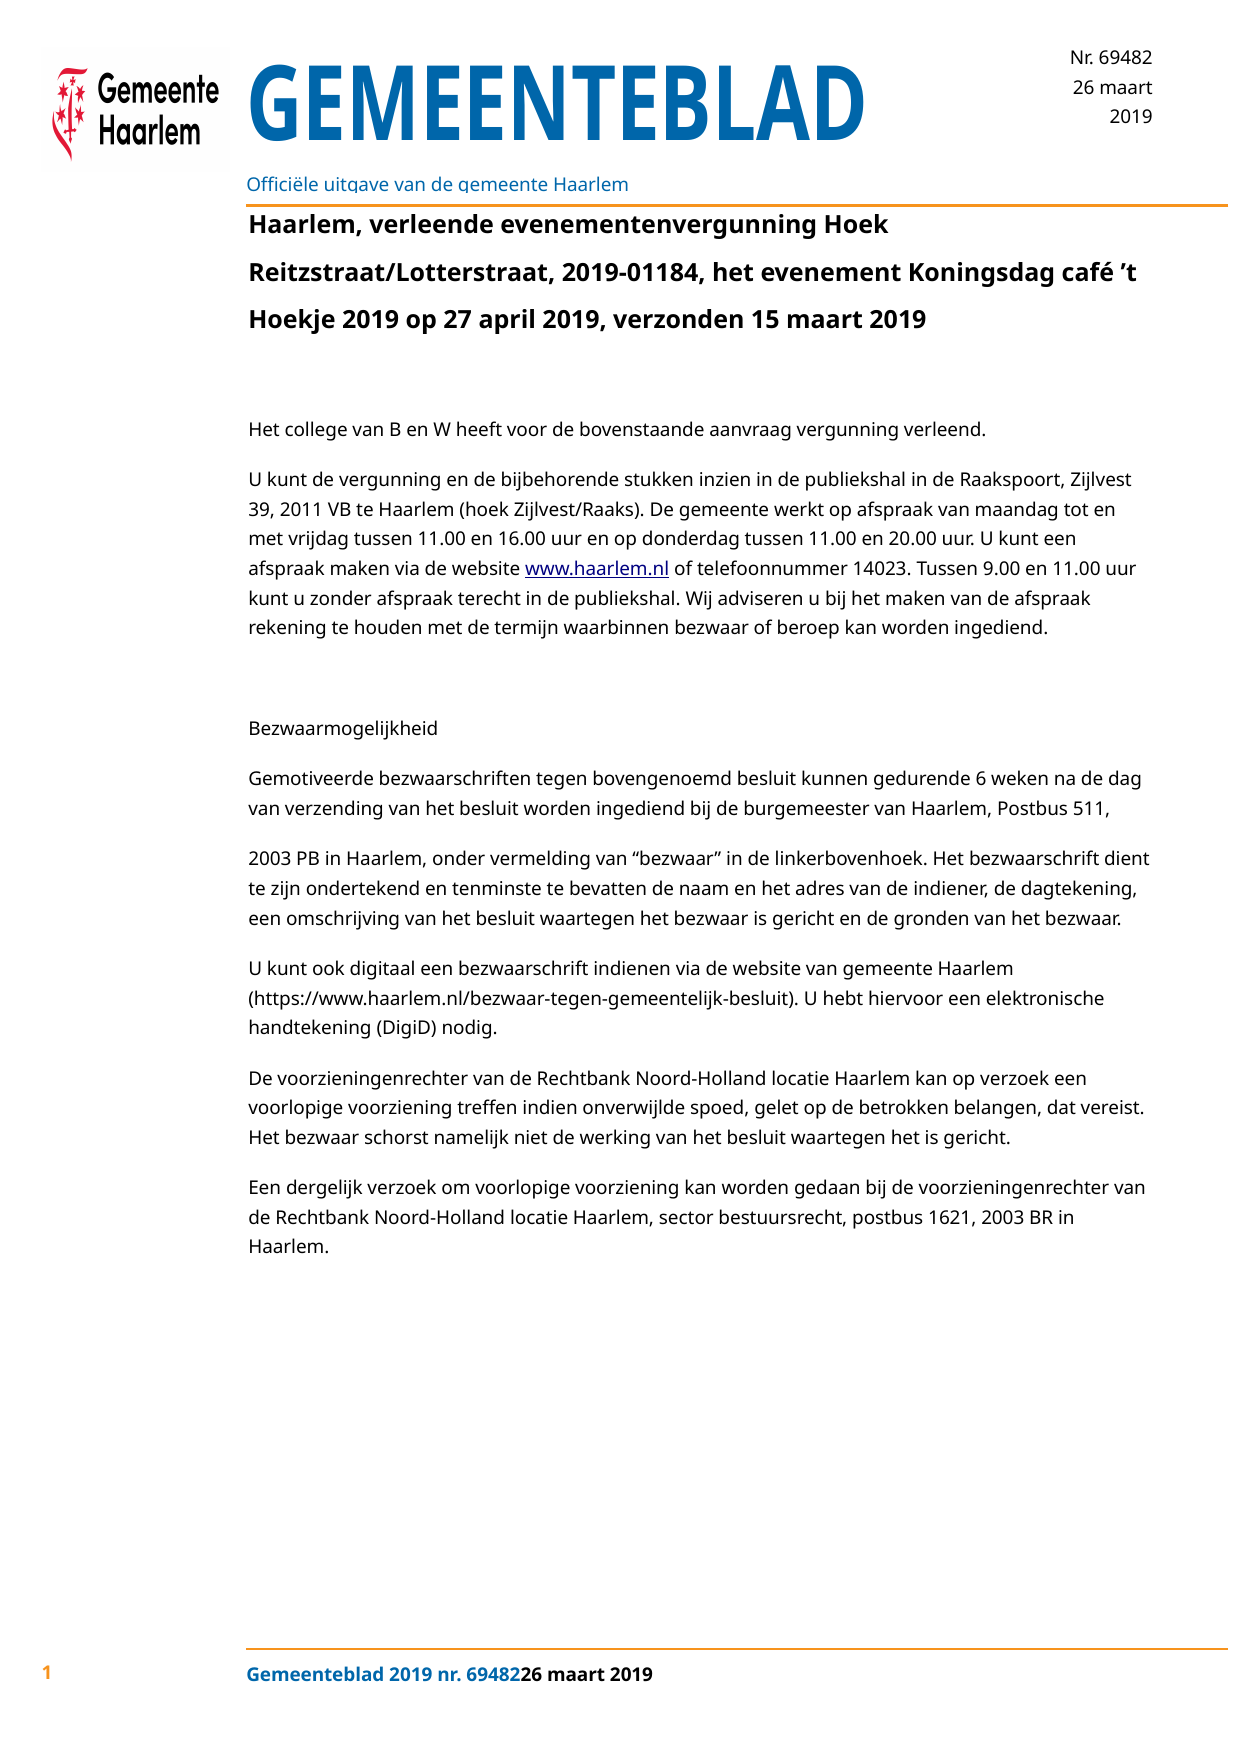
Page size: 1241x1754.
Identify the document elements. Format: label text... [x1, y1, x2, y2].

text De voorzieningenrechter van de Rechtbank Noord-Holland locatie Haarlem kan op verzoek een voorlopige voorziening treffen indien onverwijlde spoed, gelet op de betrokken belangen, dat vereist. Het bezwaar schorst namelijk niet de werking van het besluit waartegen het is gericht. [248, 1065, 1152, 1149]
picture [41, 47, 231, 172]
text 2003 PB in Haarlem, onder vermelding van “bezwaar” in de linkerbovenhoek. Het bezwaarschrift dient te zijn ondertekend en tenminste te bevatten de naam en het adres van de indiener, de dagtekening, een omschrijving van het besluit waartegen het bezwaar is gericht en de gronden van het bezwaar. [248, 846, 1152, 930]
text U kunt de vergunning en de bijbehorende stukken inzien in de publiekshal in de Raakspoort, Zijlvest 39, 2011 VB te Haarlem (hoek Zijlvest/Raaks). De gemeente werkt op afspraak van maandag tot en met vrijdag tussen 11.00 en 16.00 uur en op donderdag tussen 11.00 en 20.00 uur. U kunt een afspraak maken via de website www.haarlem.nl of telefoonnummer 14023. Tussen 9.00 en 11.00 uur kunt u zonder afspraak terecht in de publiekshal. Wij adviseren u bij het maken van de afspraak rekening te houden met de termijn waarbinnen bezwaar of beroep kan worden ingediend. [248, 466, 1152, 640]
text Het college van B en W heeft voor de bovenstaande aanvraag vergunning verleend. [248, 416, 1152, 442]
text Bezwaarmogelijkheid [248, 715, 1152, 741]
text Een dergelijk verzoek om voorlopige voorziening kan worden gedaan bij de voorzieningenrechter van de Rechtbank Noord-Holland locatie Haarlem, sector bestuursrecht, postbus 1621, 2003 BR in Haarlem. [248, 1174, 1152, 1259]
text U kunt ook digitaal een bezwaarschrift indienen via de website van gemeente Haarlem (https://www.haarlem.nl/bezwaar-tegen-gemeentelijk-besluit). U hebt hiervoor een elektronische handtekening (DigiD) nodig. [248, 955, 1152, 1040]
text Gemotiveerde bezwaarschriften tegen bovengenoemd besluit kunnen gedurende 6 weken na de dag van verzending van het besluit worden ingediend bij de burgemeester van Haarlem, Postbus 511, [248, 766, 1152, 821]
text Haarlem, verleende evenementenvergunning Hoek Reitzstraat/Lotterstraat, 2019-01184, het evenement Koningsdag café ’t Hoekje 2019 op 27 april 2019, verzonden 15 maart 2019 [248, 207, 1152, 336]
